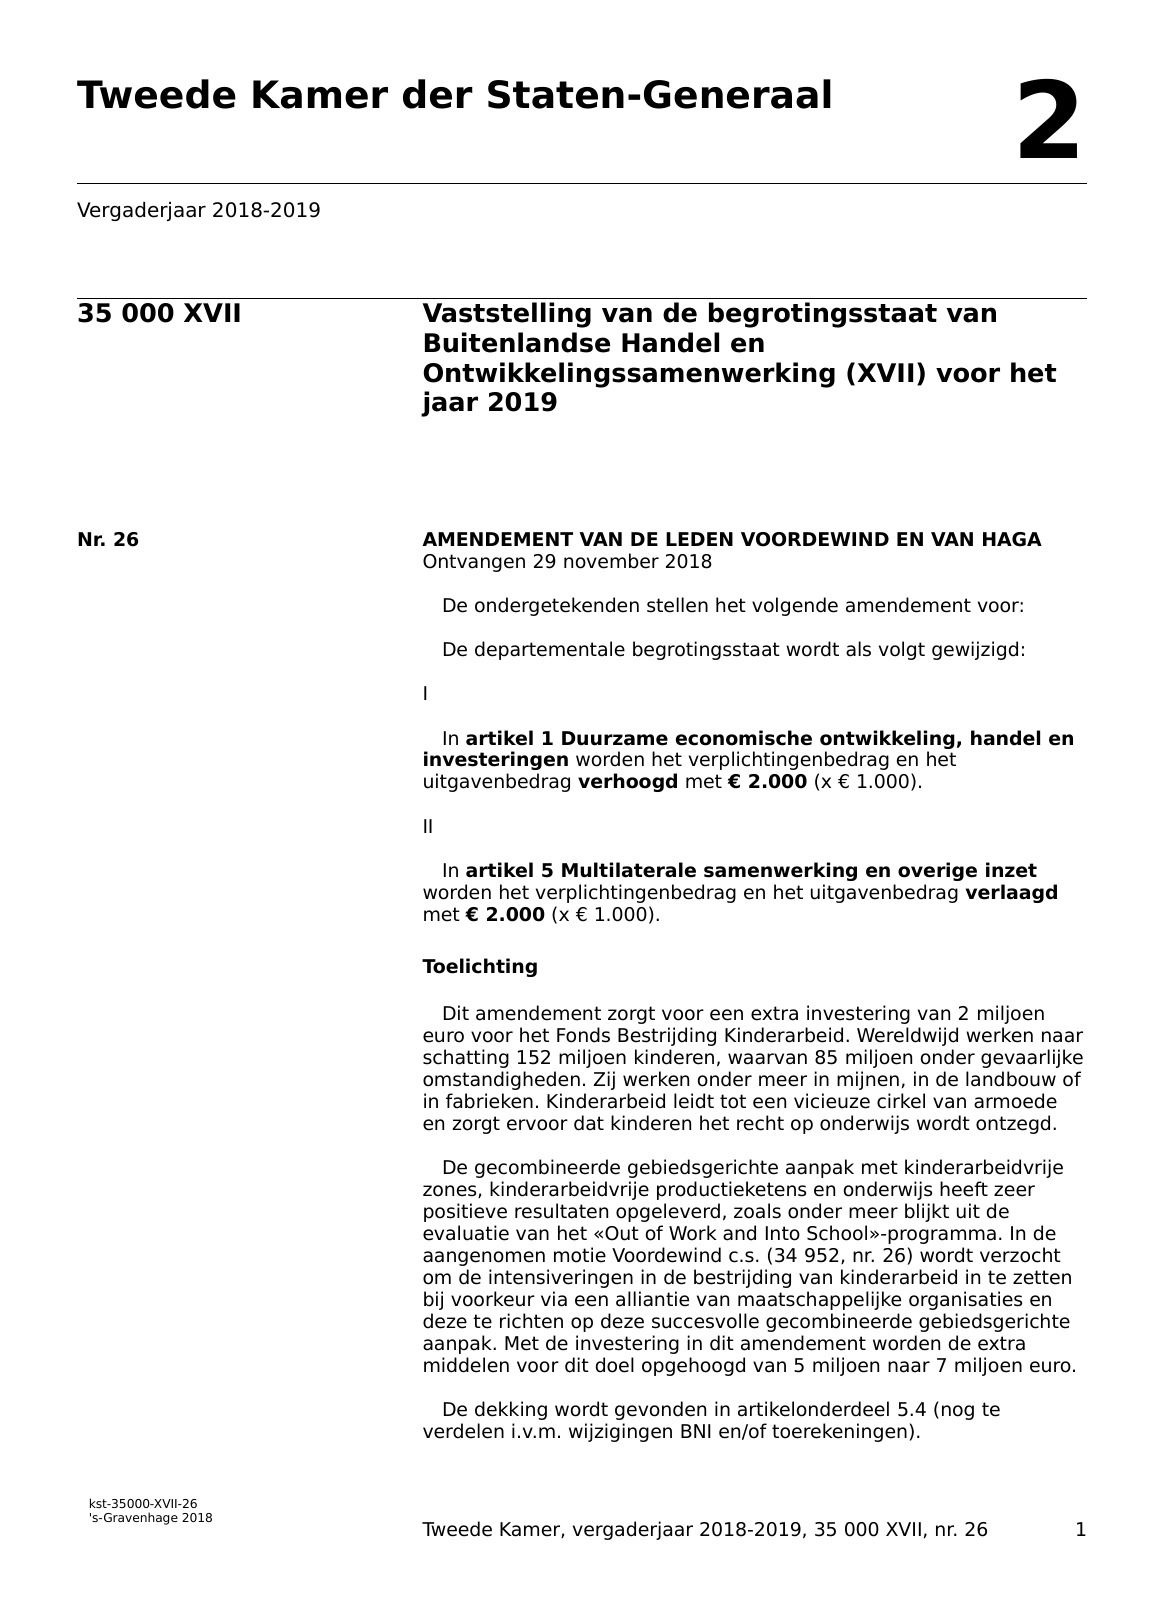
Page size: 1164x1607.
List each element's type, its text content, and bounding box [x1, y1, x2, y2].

table_header Tweede Kamer der Staten-Generaal [77, 59, 886, 183]
subtitle Toelichting [422, 956, 1087, 978]
text In artikel 5 Multilaterale samenwerking en overige inzet worden het verplichtingenbedrag en het uitgavenbedrag verlaagd met € 2.000 (x € 1.000). [422, 860, 1087, 926]
subtitle Nr. 26 AMENDEMENT VAN DE LEDEN VOORDEWIND EN VAN HAGA [77, 529, 1087, 551]
text De ondergetekenden stellen het volgende amendement voor: [422, 595, 1087, 617]
text I [422, 683, 1087, 705]
text De dekking wordt gevonden in artikelonderdeel 5.4 (nog te verdelen i.v.m. wijzigingen BNI en/of toerekeningen). [422, 1399, 1087, 1443]
text Ontvangen 29 november 2018 [422, 551, 1087, 573]
subtitle 35 000 XVII Vaststelling van de begrotingsstaat van Buitenlandse Handel en Ontwikkelingssamenwerking (XVII) voor het jaar 2019 [77, 299, 1087, 418]
text 's-Gravenhage 2018 [88, 1511, 323, 1525]
table_header 2 [886, 59, 1087, 183]
text De departementale begrotingsstaat wordt als volgt gewijzigd: [422, 639, 1087, 661]
table_cell Vergaderjaar 2018-2019 [77, 184, 1087, 298]
text De gecombineerde gebiedsgerichte aanpak met kinderarbeidvrije zones, kinderarbeidvrije productieketens en onderwijs heeft zeer positieve resultaten opgeleverd, zoals onder meer blijkt uit de evaluatie van het «Out of Work and Into School»-programma. In de aangenomen motie Voordewind c.s. (34 952, nr. 26) wordt verzocht om de intensiveringen in de bestrijding van kinderarbeid in te zetten bij voorkeur via een alliantie van maatschappelijke organisaties en deze te richten op deze succesvolle gecombineerde gebiedsgerichte aanpak. Met de investering in dit amendement worden de extra middelen voor dit doel opgehoogd van 5 miljoen naar 7 miljoen euro. [422, 1157, 1087, 1376]
text kst-35000-XVII-26 [88, 1497, 323, 1511]
text Dit amendement zorgt voor een extra investering van 2 miljoen euro voor het Fonds Bestrijding Kinderarbeid. Wereldwijd werken naar schatting 152 miljoen kinderen, waarvan 85 miljoen onder gevaarlijke omstandigheden. Zij werken onder meer in mijnen, in de landbouw of in fabrieken. Kinderarbeid leidt tot een vicieuze cirkel van armoede en zorgt ervoor dat kinderen het recht op onderwijs wordt ontzegd. [422, 1003, 1087, 1134]
text In artikel 1 Duurzame economische ontwikkeling, handel en investeringen worden het verplichtingenbedrag en het uitgavenbedrag verhoogd met € 2.000 (x € 1.000). [422, 727, 1087, 793]
text II [422, 816, 1087, 837]
